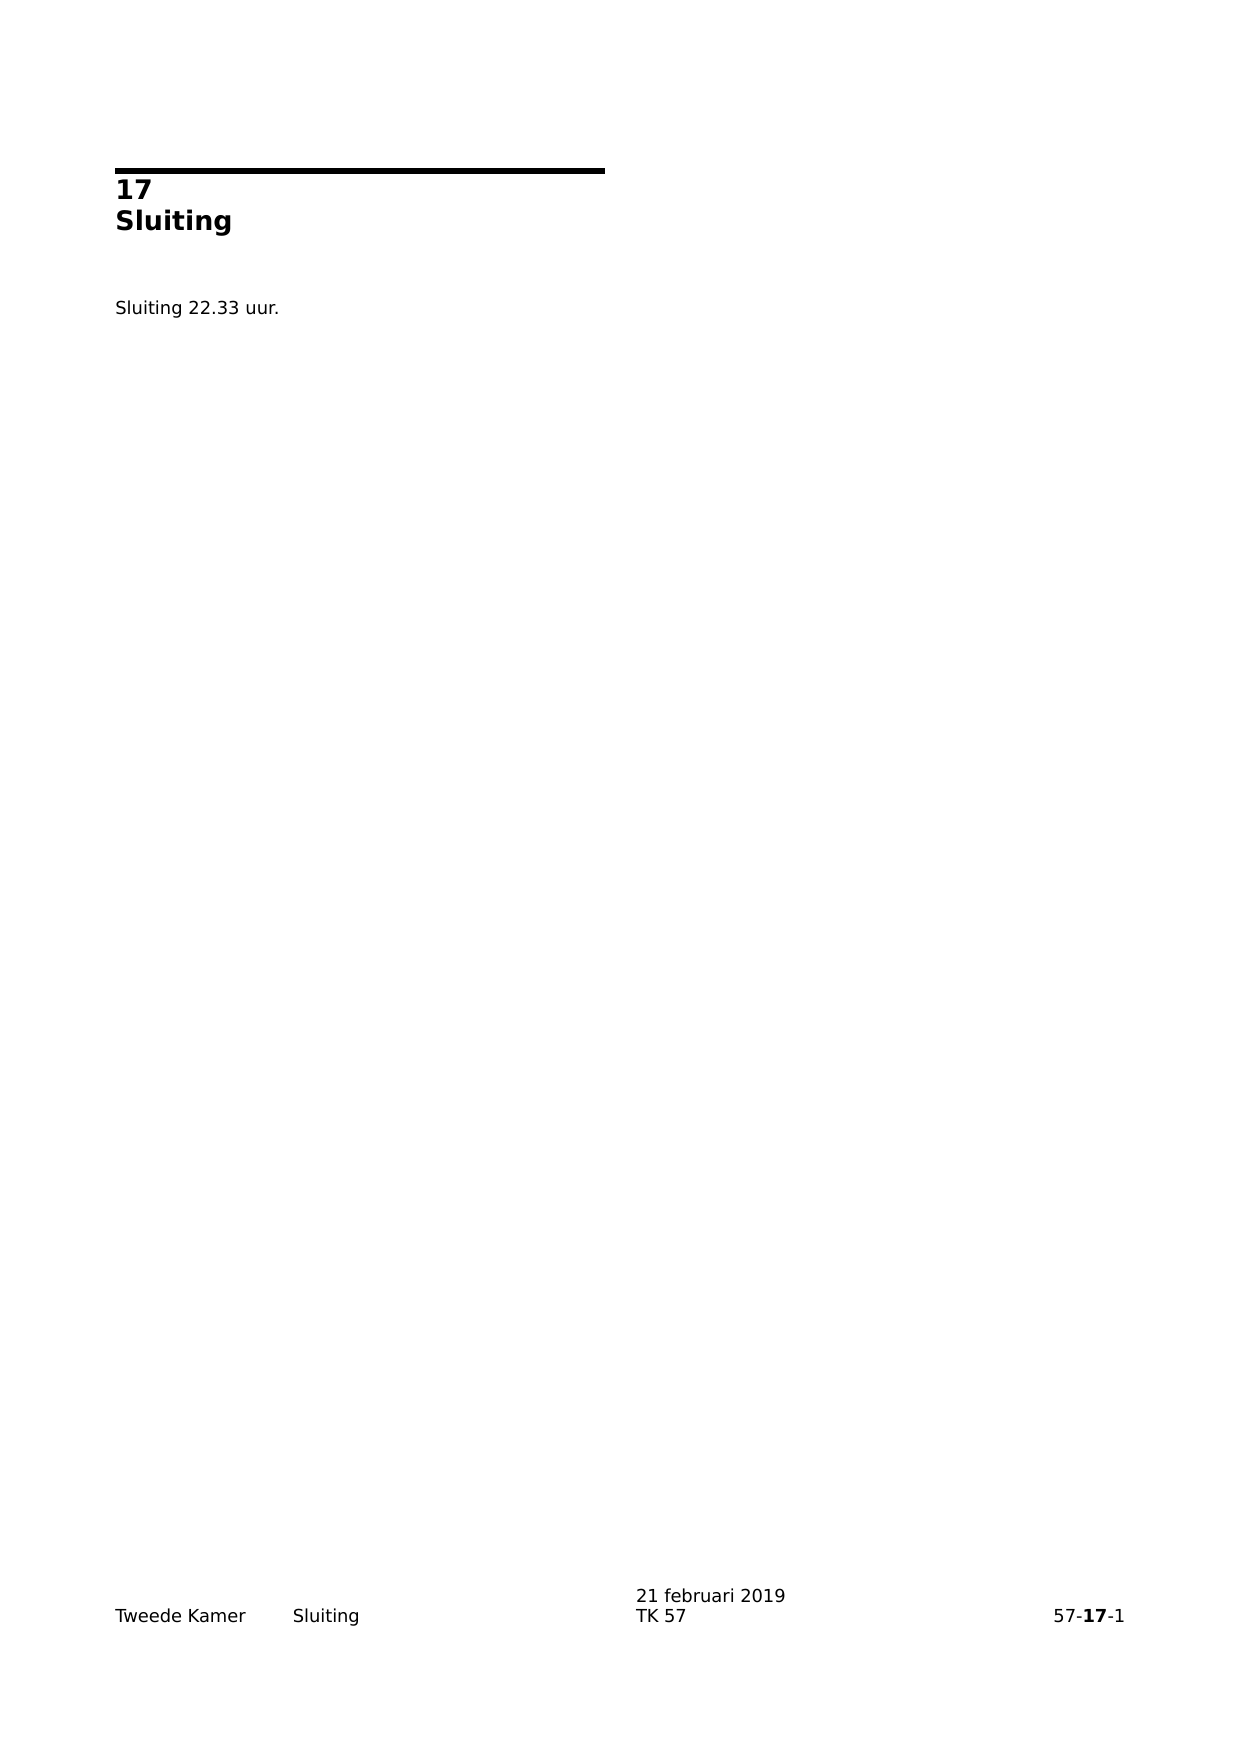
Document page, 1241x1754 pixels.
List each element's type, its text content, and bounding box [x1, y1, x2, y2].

text Sluiting 22.33 uur. [115, 298, 605, 318]
title 17 Sluiting [115, 174, 605, 237]
